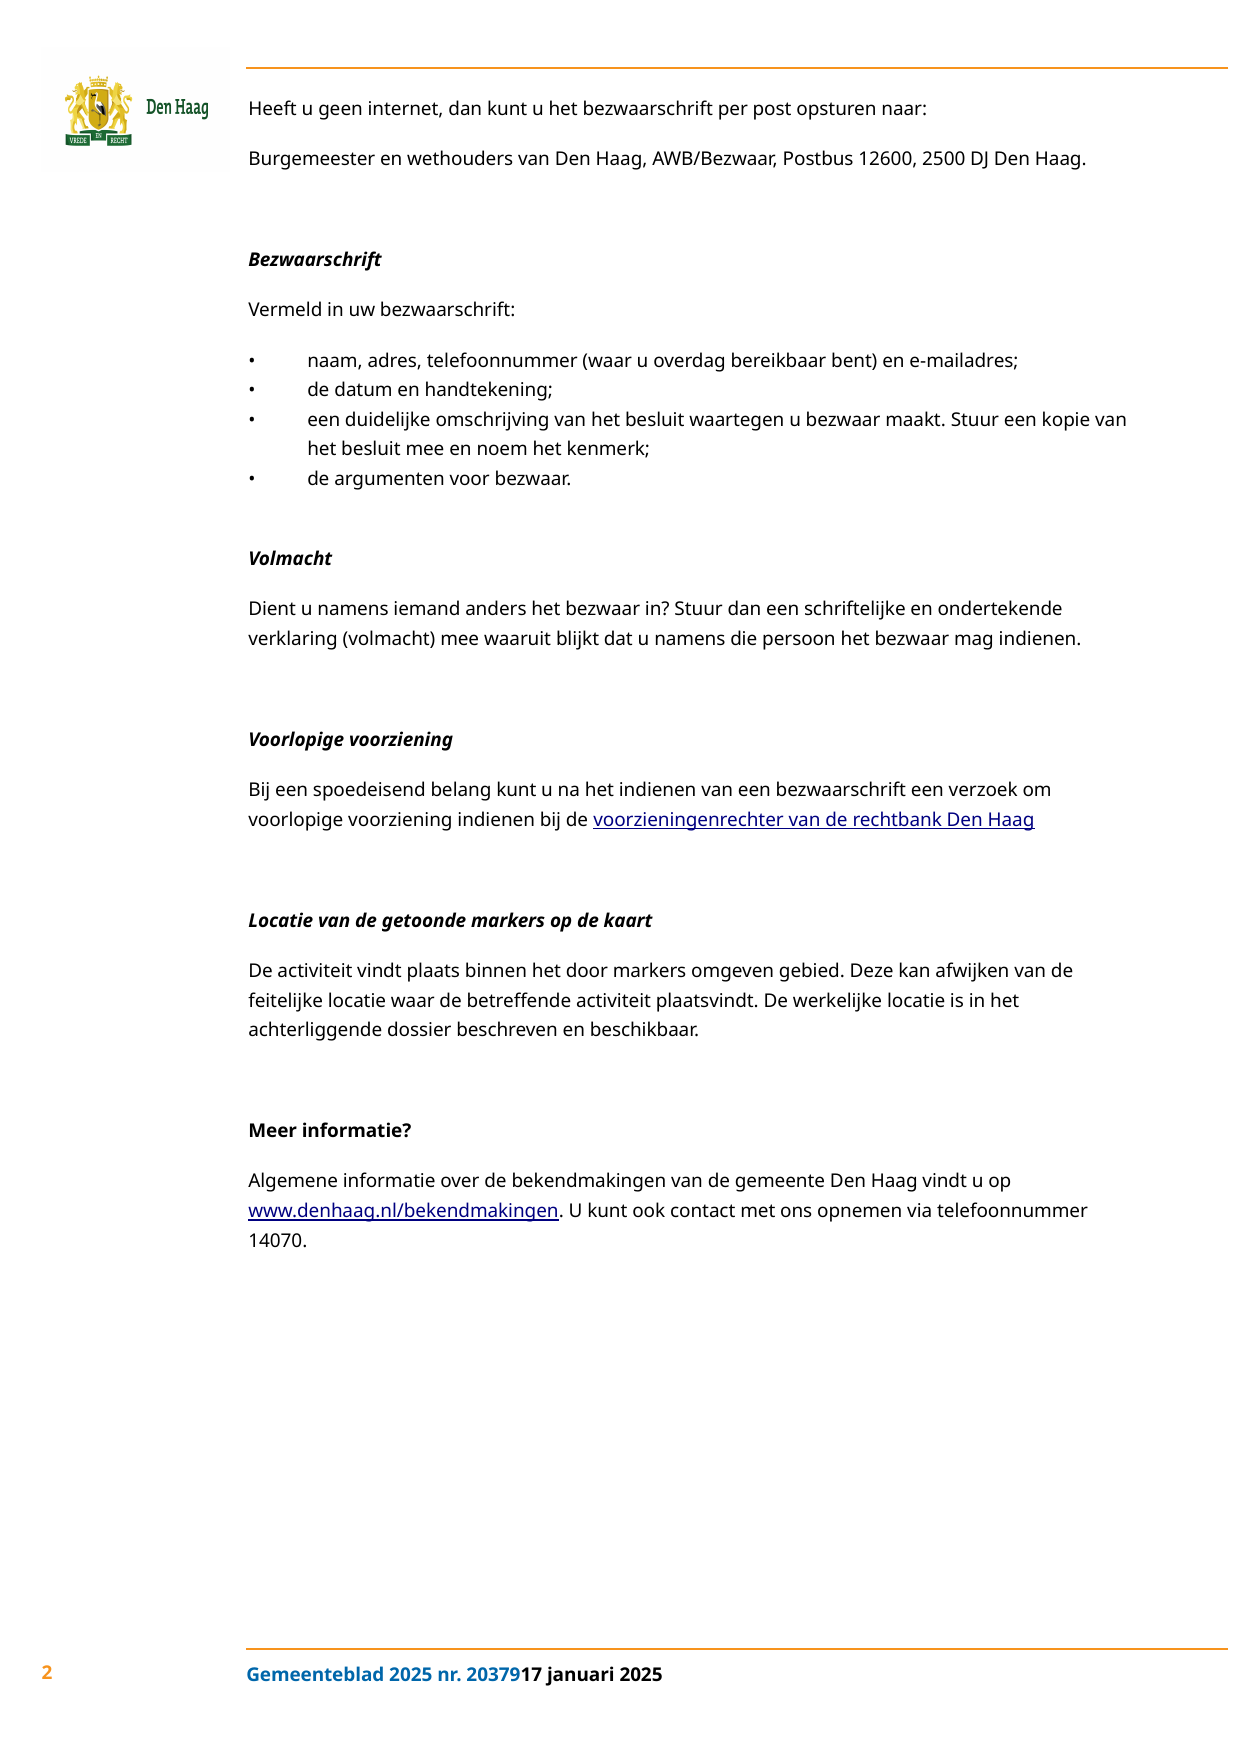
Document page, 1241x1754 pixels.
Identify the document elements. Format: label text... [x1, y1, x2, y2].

text Algemene informatie over de bekendmakingen van de gemeente Den Haag vindt u op www.denhaag.nl/bekendmakingen. U kunt ook contact met ons opnemen via telefoonnummer 14070. [248, 1168, 1152, 1253]
picture [41, 47, 231, 172]
list naam, adres, telefoonnummer (waar u overdag bereikbaar bent) en e-mailadres; [248, 347, 1152, 373]
text Bezwaarschrift [248, 246, 1152, 272]
text Volmacht [248, 545, 1152, 571]
text Meer informatie? [248, 1117, 1152, 1143]
text Locatie van de getoonde markers op de kaart [248, 907, 1152, 933]
text Vermeld in uw bezwaarschrift: [248, 296, 1152, 322]
list de datum en handtekening; [248, 376, 1152, 402]
text Burgemeester en wethouders van Den Haag, AWB/Bezwaar, Postbus 12600, 2500 DJ Den Haag. [248, 145, 1152, 171]
text De activiteit vindt plaats binnen het door markers omgeven gebied. Deze kan afwijken van de feitelijke locatie waar de betreffende activiteit plaatsvindt. De werkelijke locatie is in het achterliggende dossier beschreven en beschikbaar. [248, 957, 1152, 1042]
text Dient u namens iemand anders het bezwaar in? Stuur dan een schriftelijke en ondertekende verklaring (volmacht) mee waaruit blijkt dat u namens die persoon het bezwaar mag indienen. [248, 596, 1152, 651]
text Voorlopige voorziening [248, 726, 1152, 752]
list een duidelijke omschrijving van het besluit waartegen u bezwaar maakt. Stuur een kopie van het besluit mee en noem het kenmerk; [248, 406, 1152, 461]
text Bij een spoedeisend belang kunt u na het indienen van een bezwaarschrift een verzoek om voorlopige voorziening indienen bij de voorzieningenrechter van de rechtbank Den Haag [248, 776, 1152, 832]
text Heeft u geen internet, dan kunt u het bezwaarschrift per post opsturen naar: [248, 95, 1152, 121]
list de argumenten voor bezwaar. [248, 465, 1152, 491]
